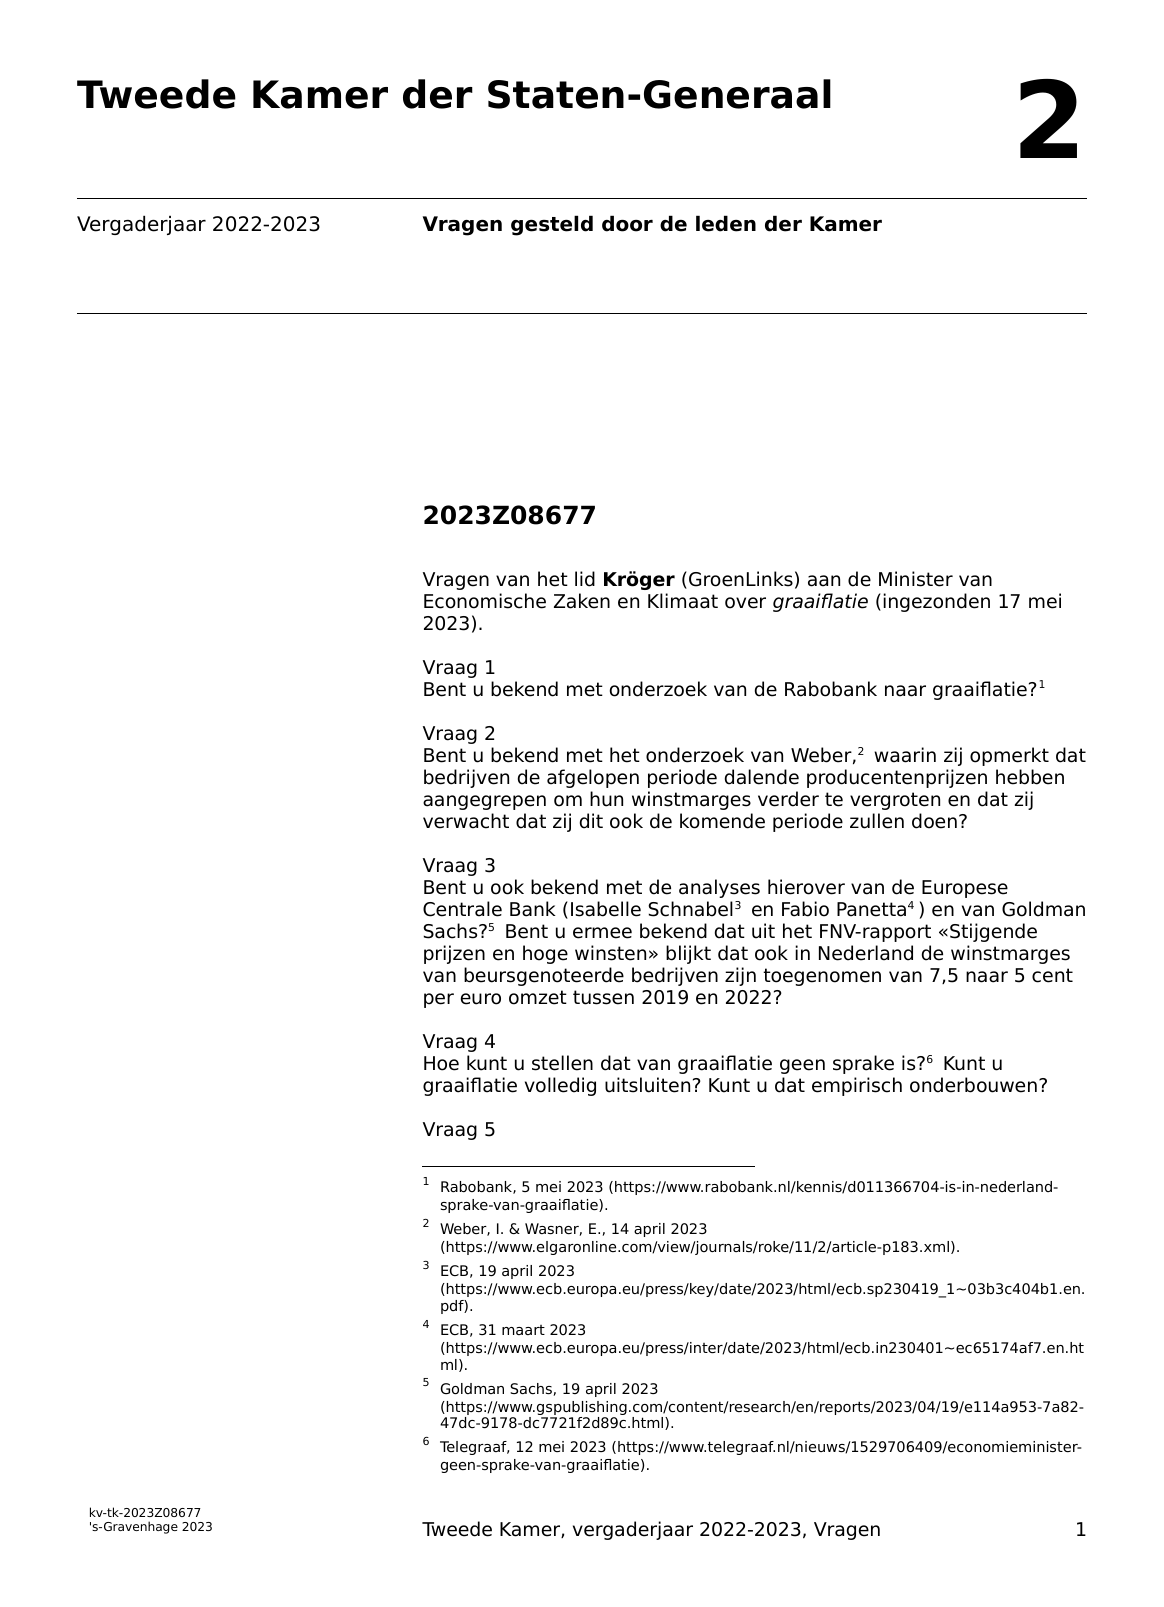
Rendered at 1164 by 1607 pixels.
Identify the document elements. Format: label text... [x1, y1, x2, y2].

text Vraag 5 [422, 1119, 1087, 1141]
text Vraag 4 [422, 1031, 1087, 1053]
text Goldman Sachs, 19 april 2023 (https://www.gspublishing.com/content/research/en/reports/2023/04/19/e114a953-7a82-47dc-9178-dc7721f2d89c.html). [422, 1377, 1087, 1432]
text Telegraaf, 12 mei 2023 (https://www.telegraaf.nl/nieuws/1529706409/economieminister-geen-sprake-van-graaiflatie). [422, 1435, 1087, 1474]
text 2023Z08677 [422, 501, 1087, 531]
text Hoe kunt u stellen dat van graaiflatie geen sprake is? Kunt u graaiflatie volledig uitsluiten? Kunt u dat empirisch onderbouwen? [422, 1053, 1087, 1097]
text Vraag 1 [422, 657, 1087, 679]
text Vragen van het lid Kröger (GroenLinks) aan de Minister van Economische Zaken en Klimaat over graaiflatie (ingezonden 17 mei 2023). [422, 569, 1087, 635]
text Bent u bekend met het onderzoek van Weber, waarin zij opmerkt dat bedrijven de afgelopen periode dalende producentenprijzen hebben aangegrepen om hun winstmarges verder te vergroten en dat zij verwacht dat zij dit ook de komende periode zullen doen? [422, 745, 1087, 833]
text Bent u bekend met onderzoek van de Rabobank naar graaiflatie? [422, 679, 1087, 701]
text ECB, 19 april 2023 (https://www.ecb.europa.eu/press/key/date/2023/html/ecb.sp230419_1~03b3c404b1.en.pdf). [422, 1259, 1087, 1315]
text Rabobank, 5 mei 2023 (https://www.rabobank.nl/kennis/d011366704-is-in-nederland-sprake-van-graaiflatie). [422, 1175, 1087, 1214]
text 's-Gravenhage 2023 [88, 1520, 323, 1534]
text Weber, I. & Wasner, E., 14 april 2023 (https://www.elgaronline.com/view/journals/roke/11/2/article-p183.xml). [422, 1217, 1087, 1256]
table_header Tweede Kamer der Staten-Generaal [77, 59, 886, 198]
text Bent u ook bekend met de analyses hierover van de Europese Centrale Bank (Isabelle Schnabel en Fabio Panetta) en van Goldman Sachs? Bent u ermee bekend dat uit het FNV-rapport «Stijgende prijzen en hoge winsten» blijkt dat ook in Nederland de winstmarges van beursgenoteerde bedrijven zijn toegenomen van 7,5 naar 5 cent per euro omzet tussen 2019 en 2022? [422, 877, 1087, 1009]
table_header 2 [886, 59, 1087, 198]
table_cell Vragen gesteld door de leden der Kamer [422, 199, 1087, 313]
text Vraag 2 [422, 723, 1087, 745]
text ECB, 31 maart 2023 (https://www.ecb.europa.eu/press/inter/date/2023/html/ecb.in230401~ec65174af7.en.html). [422, 1318, 1087, 1374]
text kv-tk-2023Z08677 [88, 1506, 323, 1520]
table_cell Vergaderjaar 2022-2023 [77, 199, 422, 313]
text Vraag 3 [422, 855, 1087, 877]
